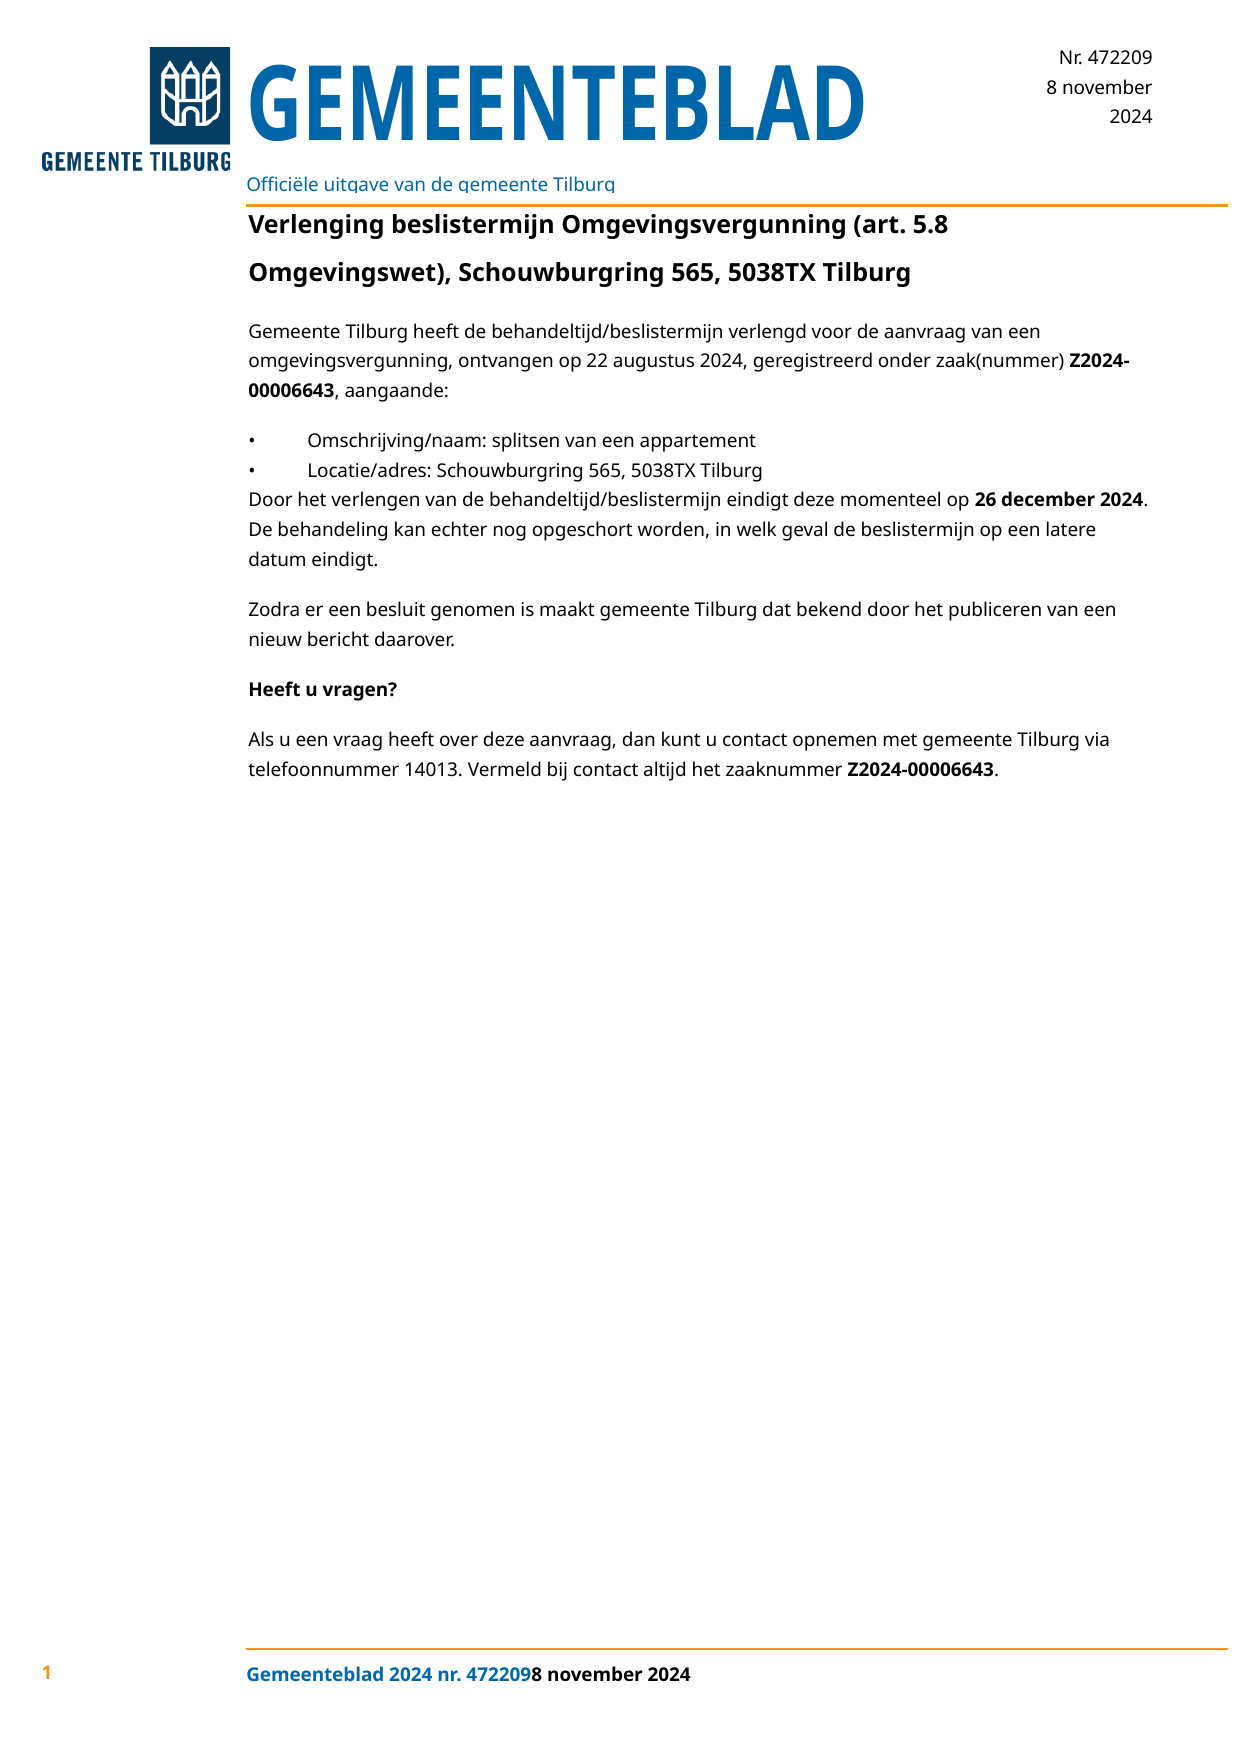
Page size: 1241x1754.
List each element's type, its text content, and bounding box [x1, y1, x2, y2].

text Gemeente Tilburg heeft de behandeltijd/beslistermijn verlengd voor de aanvraag van een omgevingsvergunning, ontvangen op 22 augustus 2024, geregistreerd onder zaak(nummer) Z2024-00006643, aangaande: [248, 318, 1152, 403]
list Locatie/adres: Schouwburgring 565, 5038TX Tilburg [248, 457, 1152, 483]
text Verlenging beslistermijn Omgevingsvergunning (art. 5.8 Omgevingswet), Schouwburgring 565, 5038TX Tilburg [248, 207, 1152, 288]
list Omschrijving/naam: splitsen van een appartement [248, 427, 1152, 453]
picture [41, 47, 231, 172]
text Zodra er een besluit genomen is maakt gemeente Tilburg dat bekend door het publiceren van een nieuw bericht daarover. [248, 596, 1152, 652]
text Als u een vraag heeft over deze aanvraag, dan kunt u contact opnemen met gemeente Tilburg via telefoonnummer 14013. Vermeld bij contact altijd het zaaknummer Z2024-00006643. [248, 727, 1152, 782]
text Heeft u vragen? [248, 676, 1152, 702]
text Door het verlengen van de behandeltijd/beslistermijn eindigt deze momenteel op 26 december 2024. De behandeling kan echter nog opgeschort worden, in welk geval de beslistermijn op een latere datum eindigt. [248, 487, 1152, 572]
